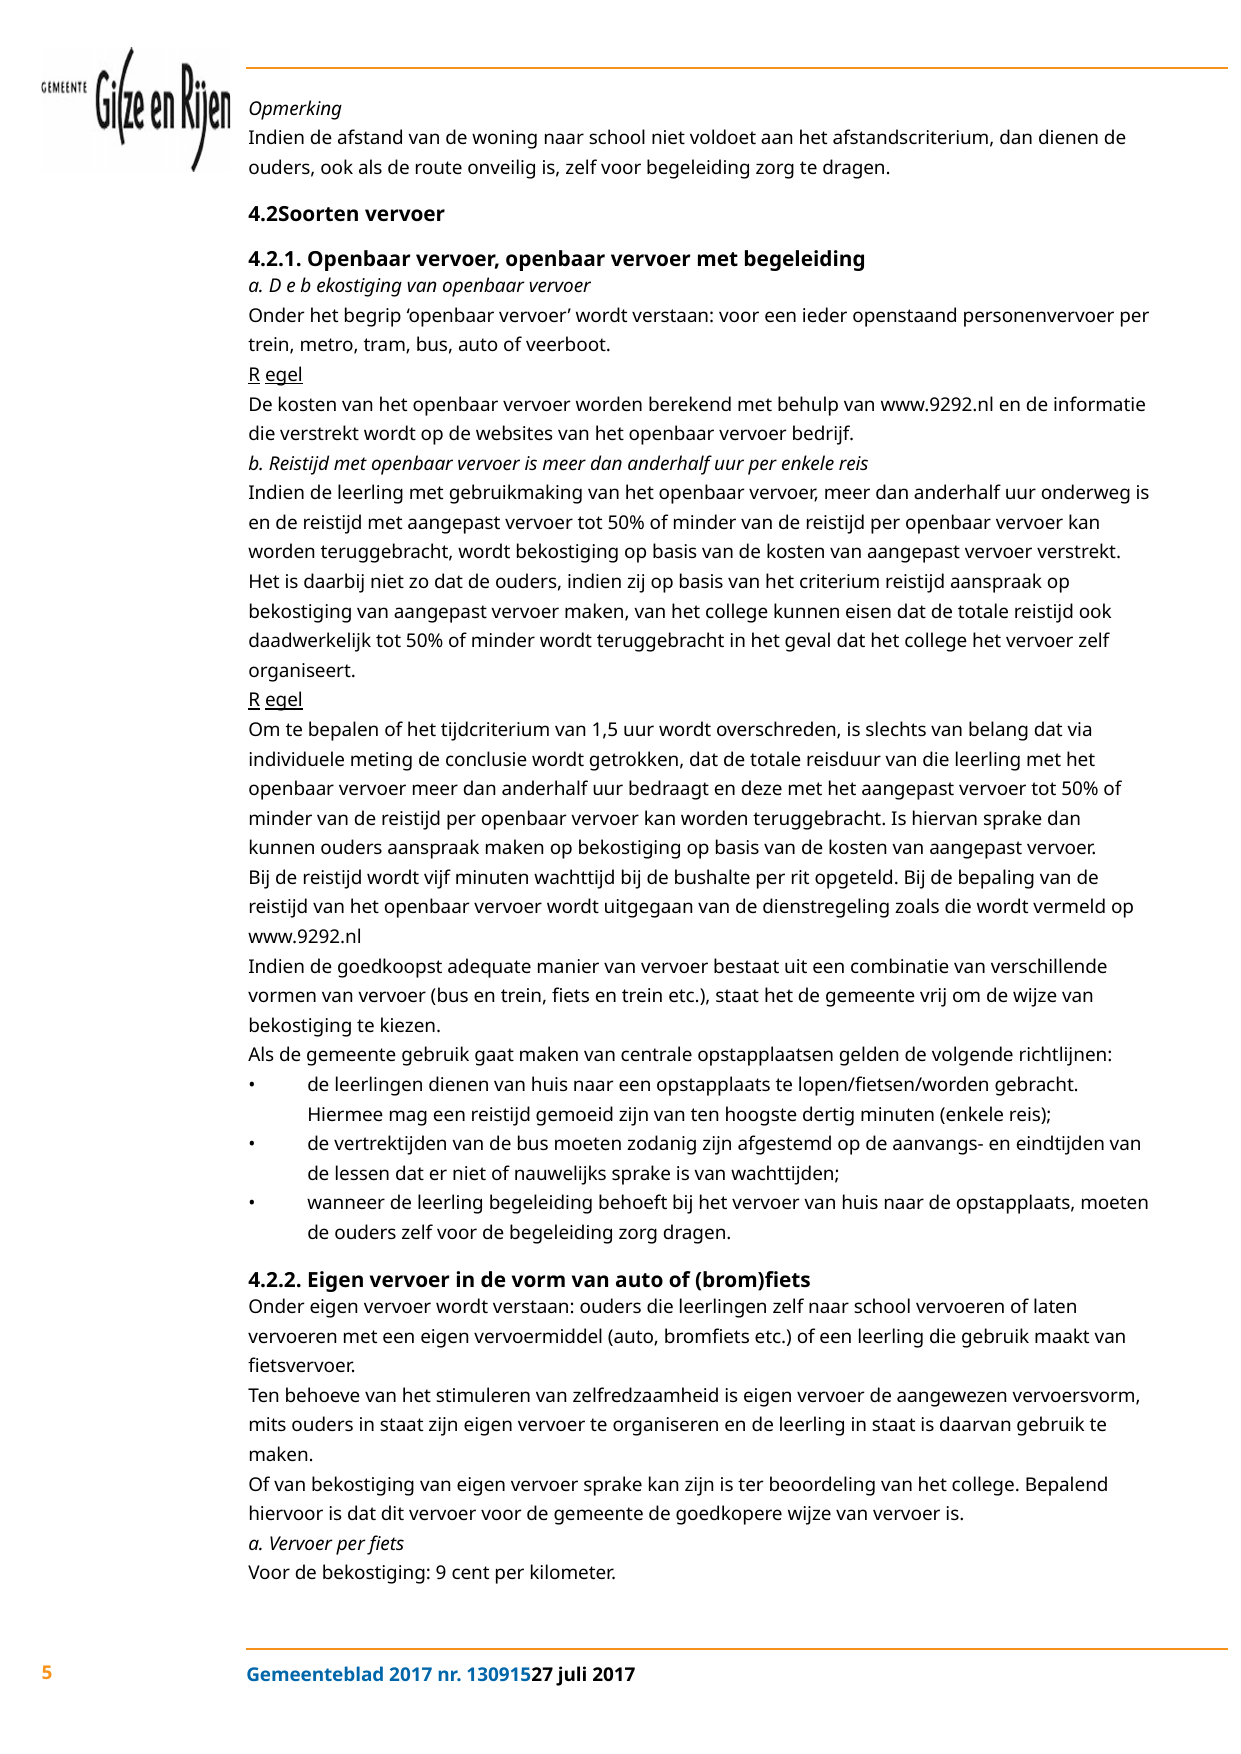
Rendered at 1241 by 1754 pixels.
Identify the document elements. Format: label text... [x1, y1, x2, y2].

text b. Reistijd met openbaar vervoer is meer dan anderhalf uur per enkele reis [248, 450, 1152, 476]
text De kosten van het openbaar vervoer worden berekend met behulp van www.9292.nl en de informatie die verstrekt wordt op de websites van het openbaar vervoer bedrijf. [248, 391, 1152, 446]
text R egel [248, 361, 1152, 387]
text 4.2.1. Openbaar vervoer, openbaar vervoer met begeleiding [248, 244, 1152, 272]
text Om te bepalen of het tijdcriterium van 1,5 uur wordt overschreden, is slechts van belang dat via individuele meting de conclusie wordt getrokken, dat de totale reisduur van die leerling met het openbaar vervoer meer dan anderhalf uur bedraagt en deze met het aangepast vervoer tot 50% of minder van de reistijd per openbaar vervoer kan worden teruggebracht. Is hiervan sprake dan kunnen ouders aanspraak maken op bekostiging op basis van de kosten van aangepast vervoer. [248, 716, 1152, 860]
text a. D e b ekostiging van openbaar vervoer [248, 272, 1152, 298]
text Het is daarbij niet zo dat de ouders, indien zij op basis van het criterium reistijd aanspraak op bekostiging van aangepast vervoer maken, van het college kunnen eisen dat de totale reistijd ook daadwerkelijk tot 50% of minder wordt teruggebracht in het geval dat het college het vervoer zelf organiseert. [248, 568, 1152, 683]
text Onder eigen vervoer wordt verstaan: ouders die leerlingen zelf naar school vervoeren of laten vervoeren met een eigen vervoermiddel (auto, bromfiets etc.) of een leerling die gebruik maakt van fietsvervoer. [248, 1293, 1152, 1378]
text Bij de reistijd wordt vijf minuten wachttijd bij de bushalte per rit opgeteld. Bij de bepaling van de reistijd van het openbaar vervoer wordt uitgegaan van de dienstregeling zoals die wordt vermeld op www.9292.nl [248, 864, 1152, 949]
text Onder het begrip ‘openbaar vervoer’ wordt verstaan: voor een ieder openstaand personenvervoer per trein, metro, tram, bus, auto of veerboot. [248, 302, 1152, 357]
list wanneer de leerling begeleiding behoeft bij het vervoer van huis naar de opstapplaats, moeten de ouders zelf voor de begeleiding zorg dragen. [248, 1189, 1152, 1245]
text a. Vervoer per fiets [248, 1530, 1152, 1556]
text Indien de goedkoopst adequate manier van vervoer bestaat uit een combinatie van verschillende vormen van vervoer (bus en trein, fiets en trein etc.), staat het de gemeente vrij om de wijze van bekostiging te kiezen. [248, 953, 1152, 1038]
list de leerlingen dienen van huis naar een opstapplaats te lopen/fietsen/worden gebracht. Hiermee mag een reistijd gemoeid zijn van ten hoogste dertig minuten (enkele reis); [248, 1071, 1152, 1127]
text 4.2Soorten vervoer [248, 199, 1152, 228]
text Als de gemeente gebruik gaat maken van centrale opstapplaatsen gelden de volgende richtlijnen: [248, 1042, 1152, 1067]
text Of van bekostiging van eigen vervoer sprake kan zijn is ter beoordeling van het college. Bepalend hiervoor is dat dit vervoer voor de gemeente de goedkopere wijze van vervoer is. [248, 1471, 1152, 1526]
picture [41, 47, 231, 172]
text R egel [248, 687, 1152, 712]
text Indien de afstand van de woning naar school niet voldoet aan het afstandscriterium, dan dienen de ouders, ook als de route onveilig is, zelf voor begeleiding zorg te dragen. [248, 124, 1152, 180]
list de vertrektijden van de bus moeten zodanig zijn afgestemd op de aanvangs- en eindtijden van de lessen dat er niet of nauwelijks sprake is van wachttijden; [248, 1130, 1152, 1186]
text Voor de bekostiging: 9 cent per kilometer. [248, 1559, 1152, 1585]
text Indien de leerling met gebruikmaking van het openbaar vervoer, meer dan anderhalf uur onderweg is en de reistijd met aangepast vervoer tot 50% of minder van de reistijd per openbaar vervoer kan worden teruggebracht, wordt bekostiging op basis van de kosten van aangepast vervoer verstrekt. [248, 479, 1152, 564]
text Opmerking [248, 95, 1152, 121]
text Ten behoeve van het stimuleren van zelfredzaamheid is eigen vervoer de aangewezen vervoersvorm, mits ouders in staat zijn eigen vervoer te organiseren en de leerling in staat is daarvan gebruik te maken. [248, 1382, 1152, 1467]
text 4.2.2. Eigen vervoer in de vorm van auto of (brom)fiets [248, 1265, 1152, 1293]
